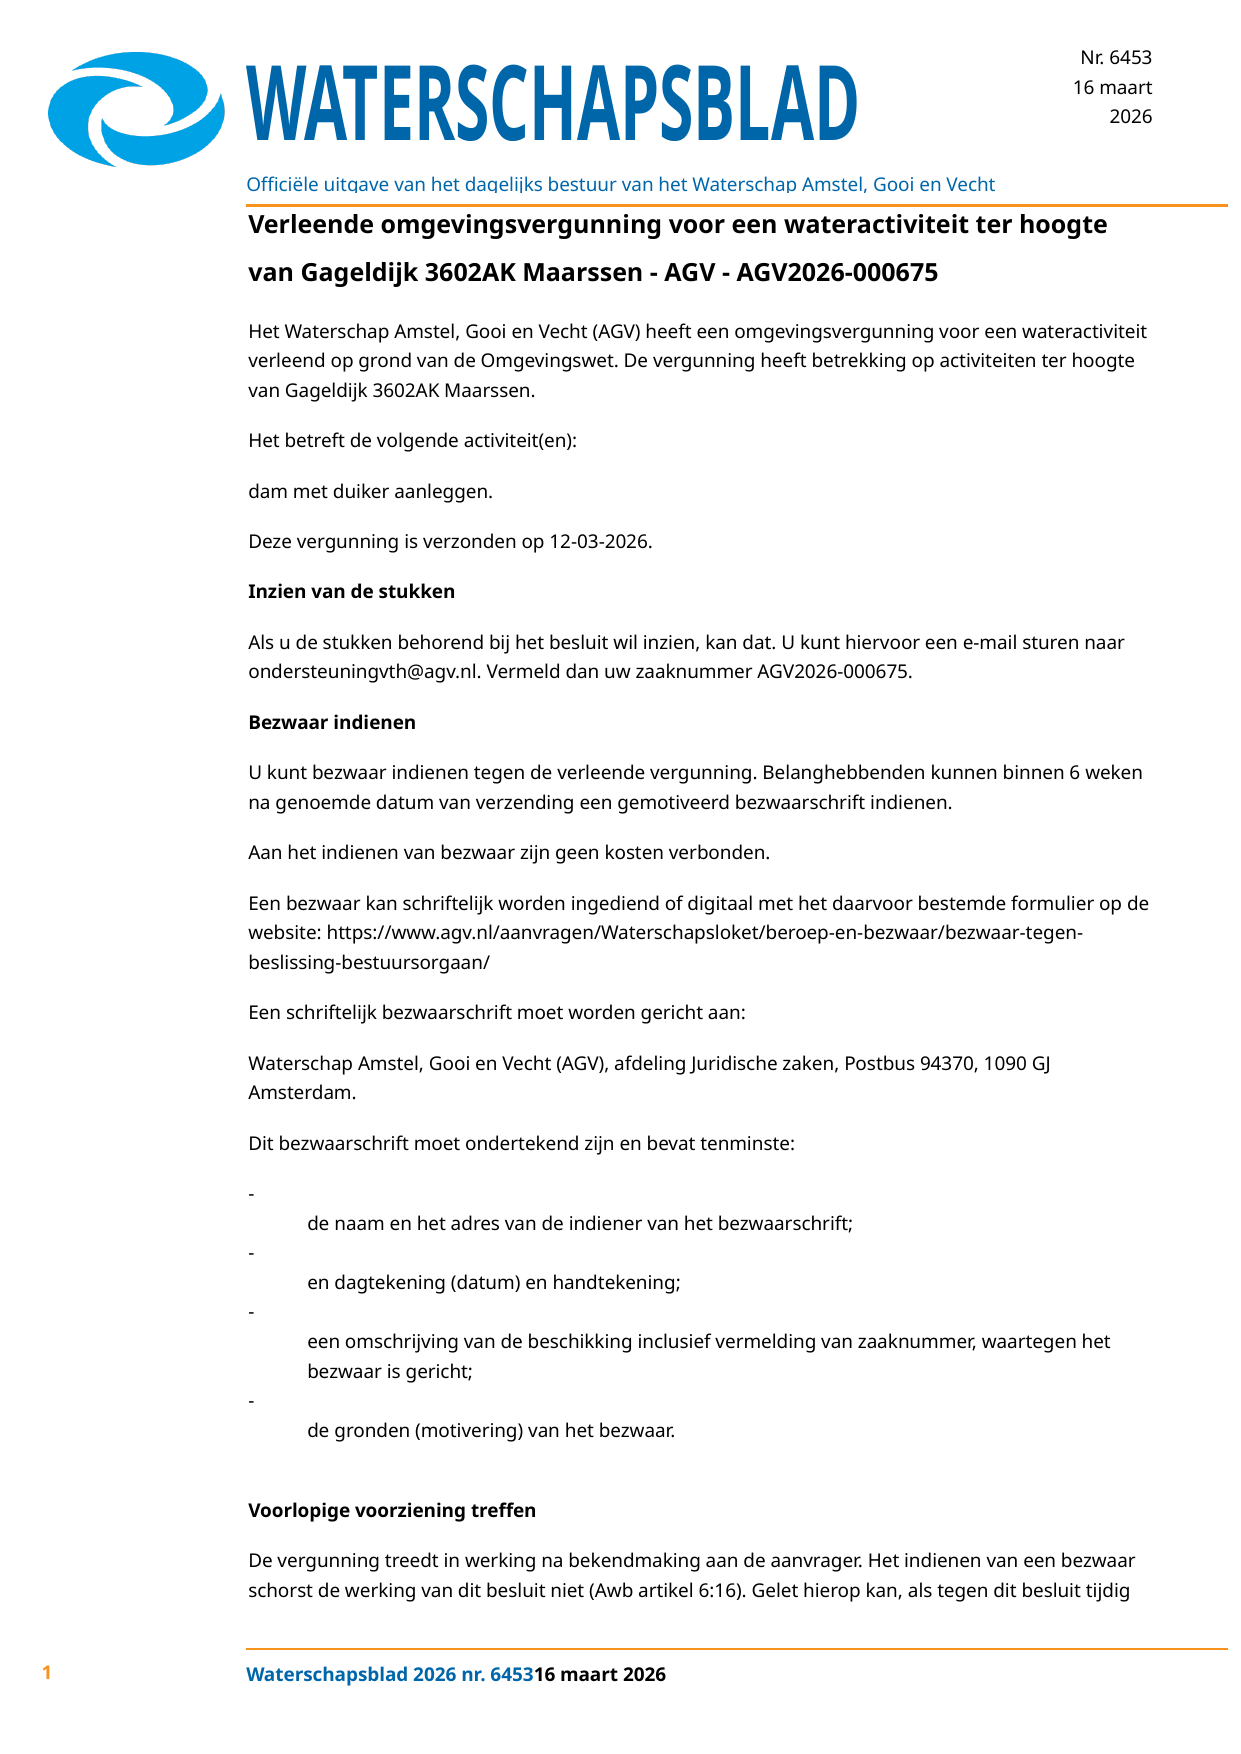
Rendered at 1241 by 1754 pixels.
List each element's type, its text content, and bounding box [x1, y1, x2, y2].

text U kunt bezwaar indienen tegen de verleende vergunning. Belanghebbenden kunnen binnen 6 weken na genoemde datum van verzending een gemotiveerd bezwaarschrift indienen. [248, 759, 1152, 815]
text Een schriftelijk bezwaarschrift moet worden gericht aan: [248, 999, 1152, 1025]
text Het betreft de volgende activiteit(en): [248, 427, 1152, 453]
text Als u de stukken behorend bij het besluit wil inzien, kan dat. U kunt hiervoor een e-mail sturen naar ondersteuningvth@agv.nl. Vermeld dan uw zaaknummer AGV2026-000675. [248, 629, 1152, 684]
text Inzien van de stukken [248, 579, 1152, 604]
text Aan het indienen van bezwaar zijn geen kosten verbonden. [248, 839, 1152, 865]
list en dagtekening (datum) en handtekening; [248, 1269, 1152, 1295]
picture [41, 47, 231, 172]
text Voorlopige voorziening treffen [248, 1497, 1152, 1523]
text dam met duiker aanleggen. [248, 478, 1152, 504]
text Een bezwaar kan schriftelijk worden ingediend of digitaal met het daarvoor bestemde formulier op de website: https://www.agv.nl/aanvragen/Waterschapsloket/beroep-en-bezwaar/bezwaar-tegen-beslissing-bestuursorgaan/ [248, 890, 1152, 975]
text Dit bezwaarschrift moet ondertekend zijn en bevat tenminste: [248, 1130, 1152, 1156]
text Het Waterschap Amstel, Gooi en Vecht (AGV) heeft een omgevingsvergunning voor een wateractiviteit verleend op grond van de Omgevingswet. De vergunning heeft betrekking op activiteiten ter hoogte van Gageldijk 3602AK Maarssen. [248, 318, 1152, 403]
text De vergunning treedt in werking na bekendmaking aan de aanvrager. Het indienen van een bezwaar schorst de werking van dit besluit niet (Awb artikel 6:16). Gelet hierop kan, als tegen dit besluit tijdig [248, 1547, 1152, 1603]
list de naam en het adres van de indiener van het bezwaarschrift; [248, 1210, 1152, 1236]
text Bezwaar indienen [248, 709, 1152, 735]
text Verleende omgevingsvergunning voor een wateractiviteit ter hoogte van Gageldijk 3602AK Maarssen - AGV - AGV2026-000675 [248, 207, 1152, 288]
text Waterschap Amstel, Gooi en Vecht (AGV), afdeling Juridische zaken, Postbus 94370, 1090 GJ Amsterdam. [248, 1050, 1152, 1105]
list de gronden (motivering) van het bezwaar. [248, 1417, 1152, 1443]
text Deze vergunning is verzonden op 12-03-2026. [248, 528, 1152, 554]
list een omschrijving van de beschikking inclusief vermelding van zaaknummer, waartegen het bezwaar is gericht; [248, 1328, 1152, 1384]
